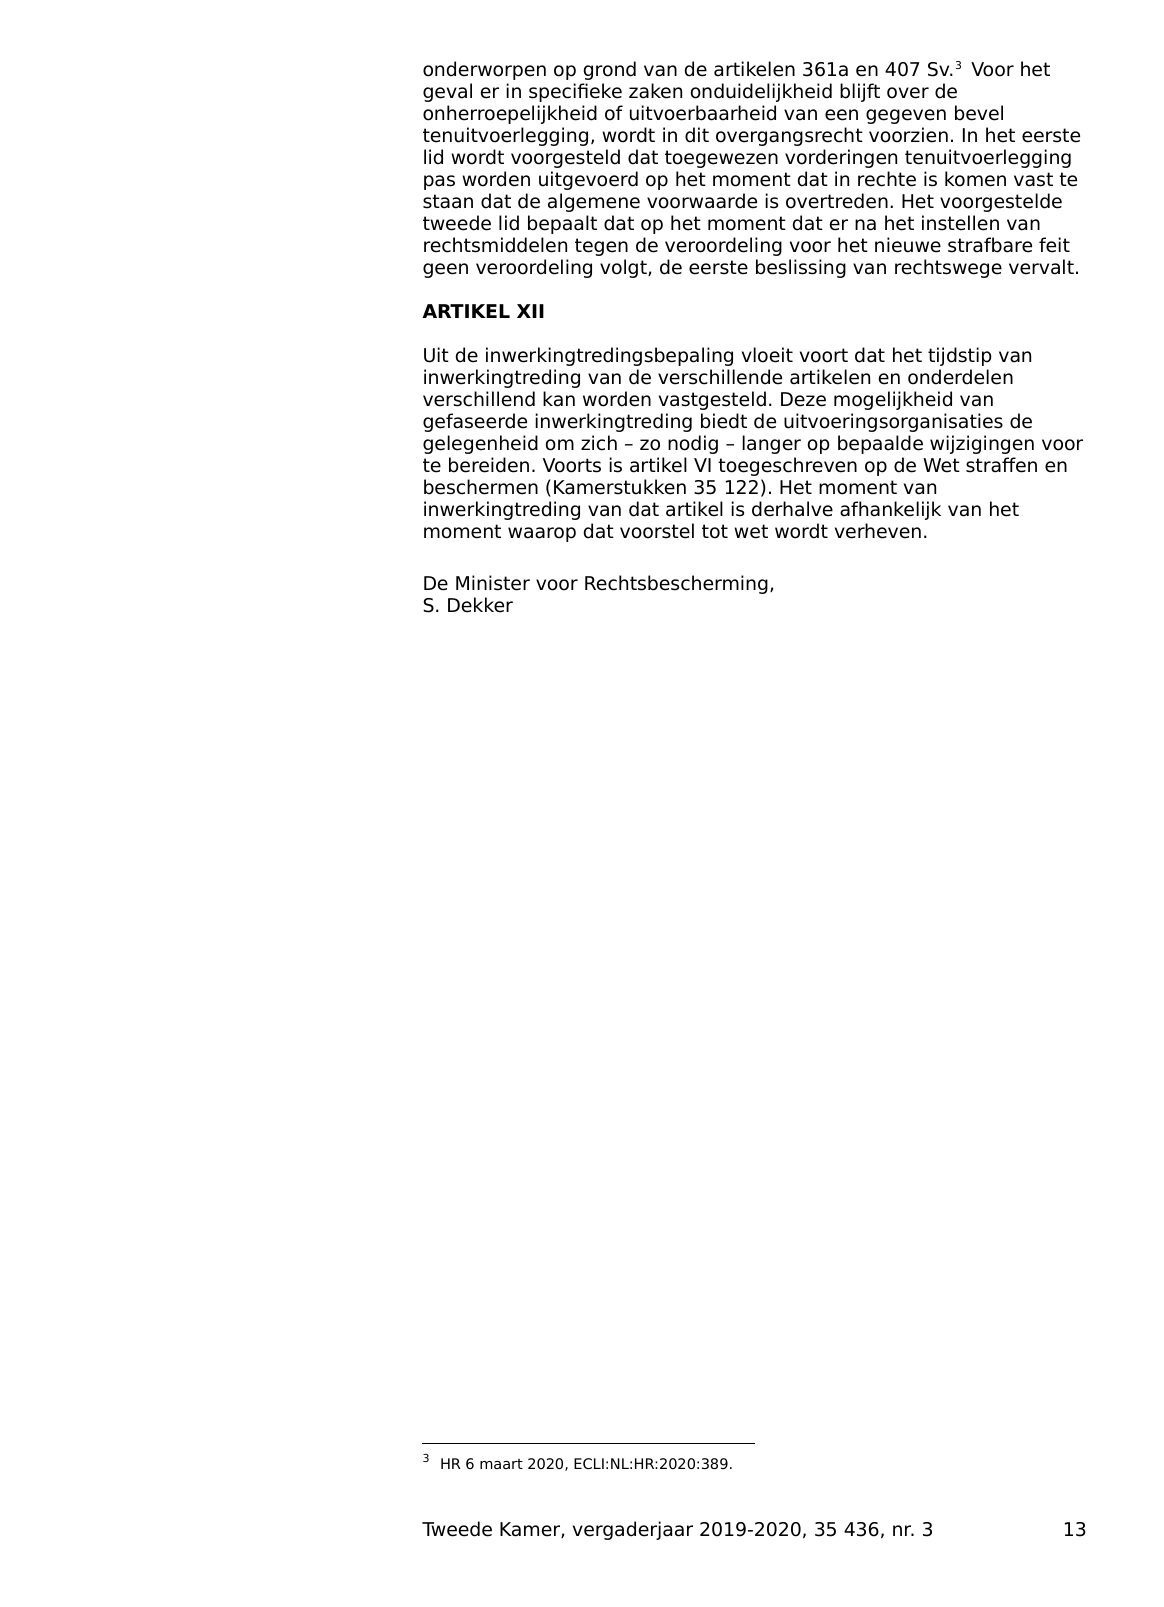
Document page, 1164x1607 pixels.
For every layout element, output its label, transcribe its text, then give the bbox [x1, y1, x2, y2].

text De Minister voor Rechtsbescherming, S. Dekker [422, 573, 1087, 617]
text onderworpen op grond van de artikelen 361a en 407 Sv. Voor het geval er in specifieke zaken onduidelijkheid blijft over de onherroepelijkheid of uitvoerbaarheid van een gegeven bevel tenuitvoerlegging, wordt in dit overgangsrecht voorzien. In het eerste lid wordt voorgesteld dat toegewezen vorderingen tenuitvoerlegging pas worden uitgevoerd op het moment dat in rechte is komen vast te staan dat de algemene voorwaarde is overtreden. Het voorgestelde tweede lid bepaalt dat op het moment dat er na het instellen van rechtsmiddelen tegen de veroordeling voor het nieuwe strafbare feit geen veroordeling volgt, de eerste beslissing van rechtswege vervalt. [422, 59, 1087, 279]
text HR 6 maart 2020, ECLI:NL:HR:2020:389. [422, 1452, 1087, 1474]
text Uit de inwerkingtredingsbepaling vloeit voort dat het tijdstip van inwerkingtreding van de verschillende artikelen en onderdelen verschillend kan worden vastgesteld. Deze mogelijkheid van gefaseerde inwerkingtreding biedt de uitvoeringsorganisaties de gelegenheid om zich – zo nodig – langer op bepaalde wijzigingen voor te bereiden. Voorts is artikel VI toegeschreven op de Wet straffen en beschermen (Kamerstukken 35 122). Het moment van inwerkingtreding van dat artikel is derhalve afhankelijk van het moment waarop dat voorstel tot wet wordt verheven. [422, 345, 1087, 543]
subtitle ARTIKEL XII [422, 301, 1087, 323]
